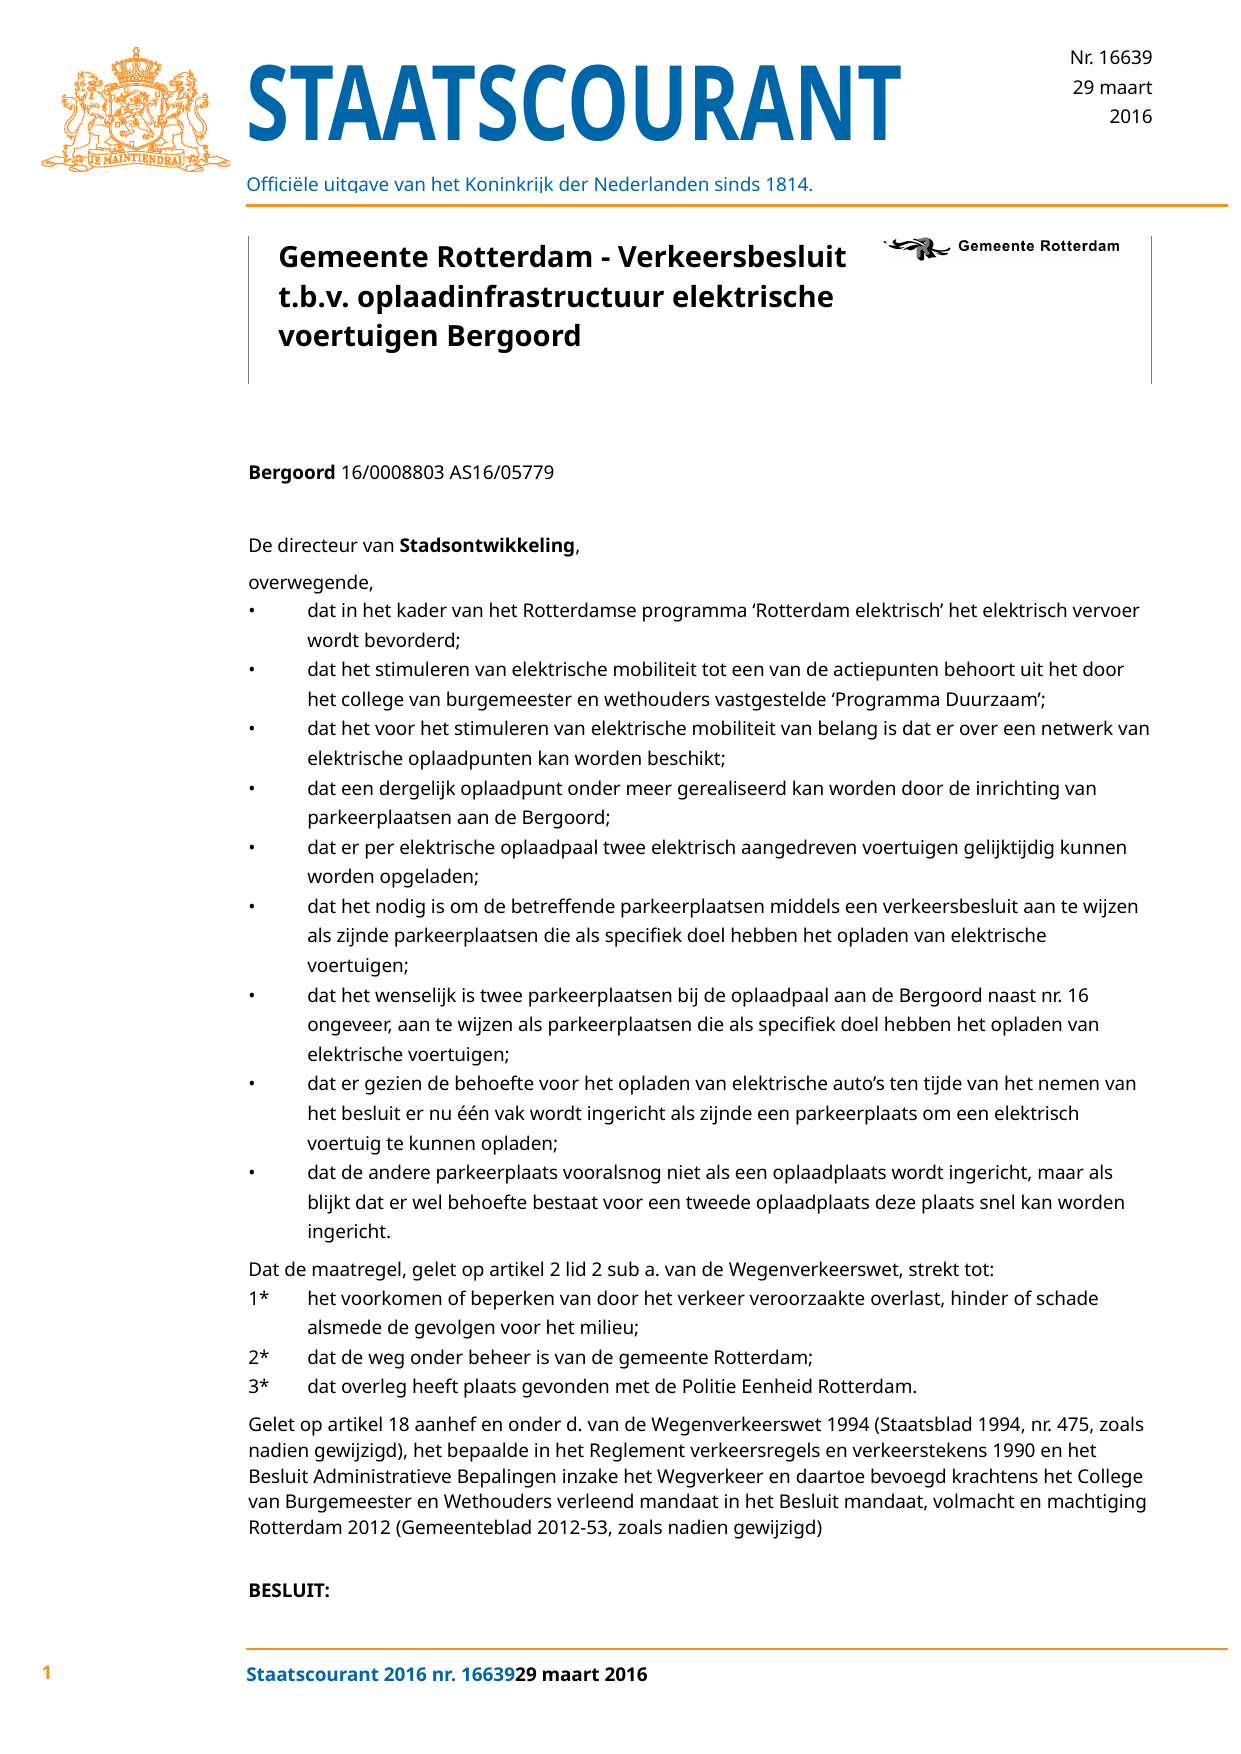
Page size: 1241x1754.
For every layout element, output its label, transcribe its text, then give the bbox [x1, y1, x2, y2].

table_header Gemeente Rotterdam - Verkeersbesluit t.b.v. oplaadinfrastructuur elektrische voertuigen Bergoord [249, 236, 850, 384]
table_header [850, 236, 1151, 384]
list dat een dergelijk oplaadpunt onder meer gerealiseerd kan worden door de inrichting van parkeerplaatsen aan de Bergoord; [248, 775, 1152, 830]
list dat het nodig is om de betreffende parkeerplaatsen middels een verkeersbesluit aan te wijzen als zijnde parkeerplaatsen die als specifiek doel hebben het opladen van elektrische voertuigen; [248, 893, 1152, 978]
text Bergoord 16/0008803 AS16/05779 [248, 459, 1152, 485]
list dat in het kader van het Rotterdamse programma ‘Rotterdam elektrisch’ het elektrisch vervoer wordt bevorderd; [248, 597, 1152, 653]
text BESLUIT: [248, 1577, 1152, 1603]
list dat de weg onder beheer is van de gemeente Rotterdam; [248, 1344, 1152, 1370]
text overwegende, [248, 569, 1152, 595]
list dat het wenselijk is twee parkeerplaatsen bij de oplaadpaal aan de Bergoord naast nr. 16 ongeveer, aan te wijzen als parkeerplaatsen die als specifiek doel hebben het opladen van elektrische voertuigen; [248, 982, 1152, 1067]
list dat het voor het stimuleren van elektrische mobiliteit van belang is dat er over een netwerk van elektrische oplaadpunten kan worden beschikt; [248, 716, 1152, 771]
list dat er per elektrische oplaadpaal twee elektrisch aangedreven voertuigen gelijktijdig kunnen worden opgeladen; [248, 834, 1152, 889]
text De directeur van Stadsontwikkeling, [248, 532, 1152, 558]
list dat overleg heeft plaats gevonden met de Politie Eenheid Rotterdam. [248, 1373, 1152, 1399]
list dat er gezien de behoefte voor het opladen van elektrische auto’s ten tijde van het nemen van het besluit er nu één vak wordt ingericht als zijnde een parkeerplaats om een elektrisch voertuig te kunnen opladen; [248, 1071, 1152, 1156]
list dat het stimuleren van elektrische mobiliteit tot een van de actiepunten behoort uit het door het college van burgemeester en wethouders vastgestelde ‘Programma Duurzaam’; [248, 656, 1152, 712]
text Gelet op artikel 18 aanhef en onder d. van de Wegenverkeerswet 1994 (Staatsblad 1994, nr. 475, zoals nadien gewijzigd), het bepaalde in het Reglement verkeersregels en verkeerstekens 1990 en het Besluit Administratieve Bepalingen inzake het Wegverkeer en daartoe bevoegd krachtens het College van Burgemeester en Wethouders verleend mandaat in het Besluit mandaat, volmacht en machtiging Rotterdam 2012 (Gemeenteblad 2012-53, zoals nadien gewijzigd) [248, 1411, 1152, 1540]
picture [882, 236, 1119, 261]
picture [41, 47, 231, 172]
list het voorkomen of beperken van door het verkeer veroorzaakte overlast, hinder of schade alsmede de gevolgen voor het milieu; [248, 1285, 1152, 1340]
text Dat de maatregel, gelet op artikel 2 lid 2 sub a. van de Wegenverkeerswet, strekt tot: [248, 1256, 1152, 1282]
list dat de andere parkeerplaats vooralsnog niet als een oplaadplaats wordt ingericht, maar als blijkt dat er wel behoefte bestaat voor een tweede oplaadplaats deze plaats snel kan worden ingericht. [248, 1159, 1152, 1244]
